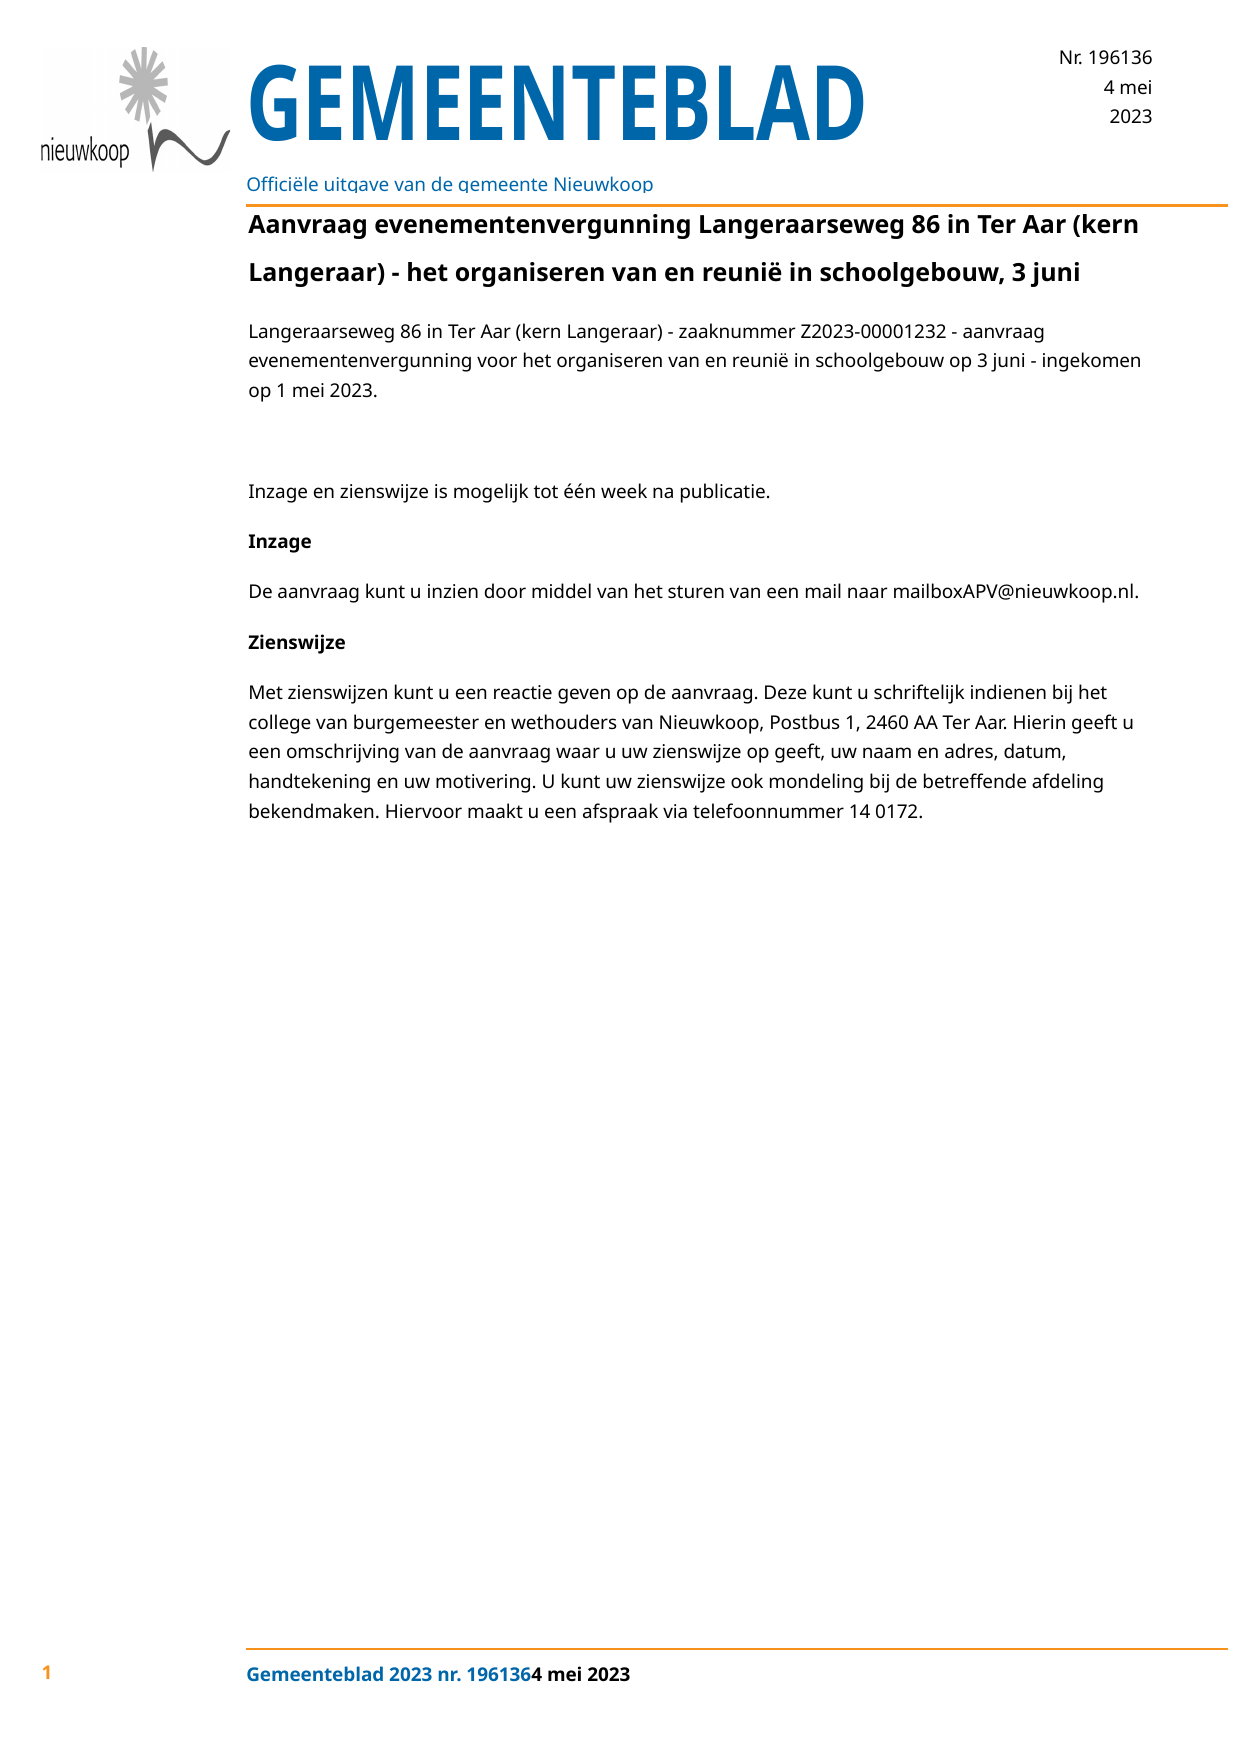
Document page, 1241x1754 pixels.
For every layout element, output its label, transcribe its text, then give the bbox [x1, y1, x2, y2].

text Inzage en zienswijze is mogelijk tot één week na publicatie. [248, 478, 1152, 504]
text Aanvraag evenementenvergunning Langeraarseweg 86 in Ter Aar (kern Langeraar) - het organiseren van en reunië in schoolgebouw, 3 juni [248, 207, 1152, 288]
text Met zienswijzen kunt u een reactie geven op de aanvraag. Deze kunt u schriftelijk indienen bij het college van burgemeester en wethouders van Nieuwkoop, Postbus 1, 2460 AA Ter Aar. Hierin geeft u een omschrijving van de aanvraag waar u uw zienswijze op geeft, uw naam en adres, datum, handtekening en uw motivering. U kunt uw zienswijze ook mondeling bij de betreffende afdeling bekendmaken. Hiervoor maakt u een afspraak via telefoonnummer 14 0172. [248, 679, 1152, 824]
text Inzage [248, 528, 1152, 554]
text De aanvraag kunt u inzien door middel van het sturen van een mail naar mailboxAPV@nieuwkoop.nl. [248, 579, 1152, 604]
picture [41, 47, 231, 172]
text Langeraarseweg 86 in Ter Aar (kern Langeraar) - zaaknummer Z2023-00001232 - aanvraag evenementenvergunning voor het organiseren van en reunië in schoolgebouw op 3 juni - ingekomen op 1 mei 2023. [248, 318, 1152, 403]
text Zienswijze [248, 629, 1152, 655]
